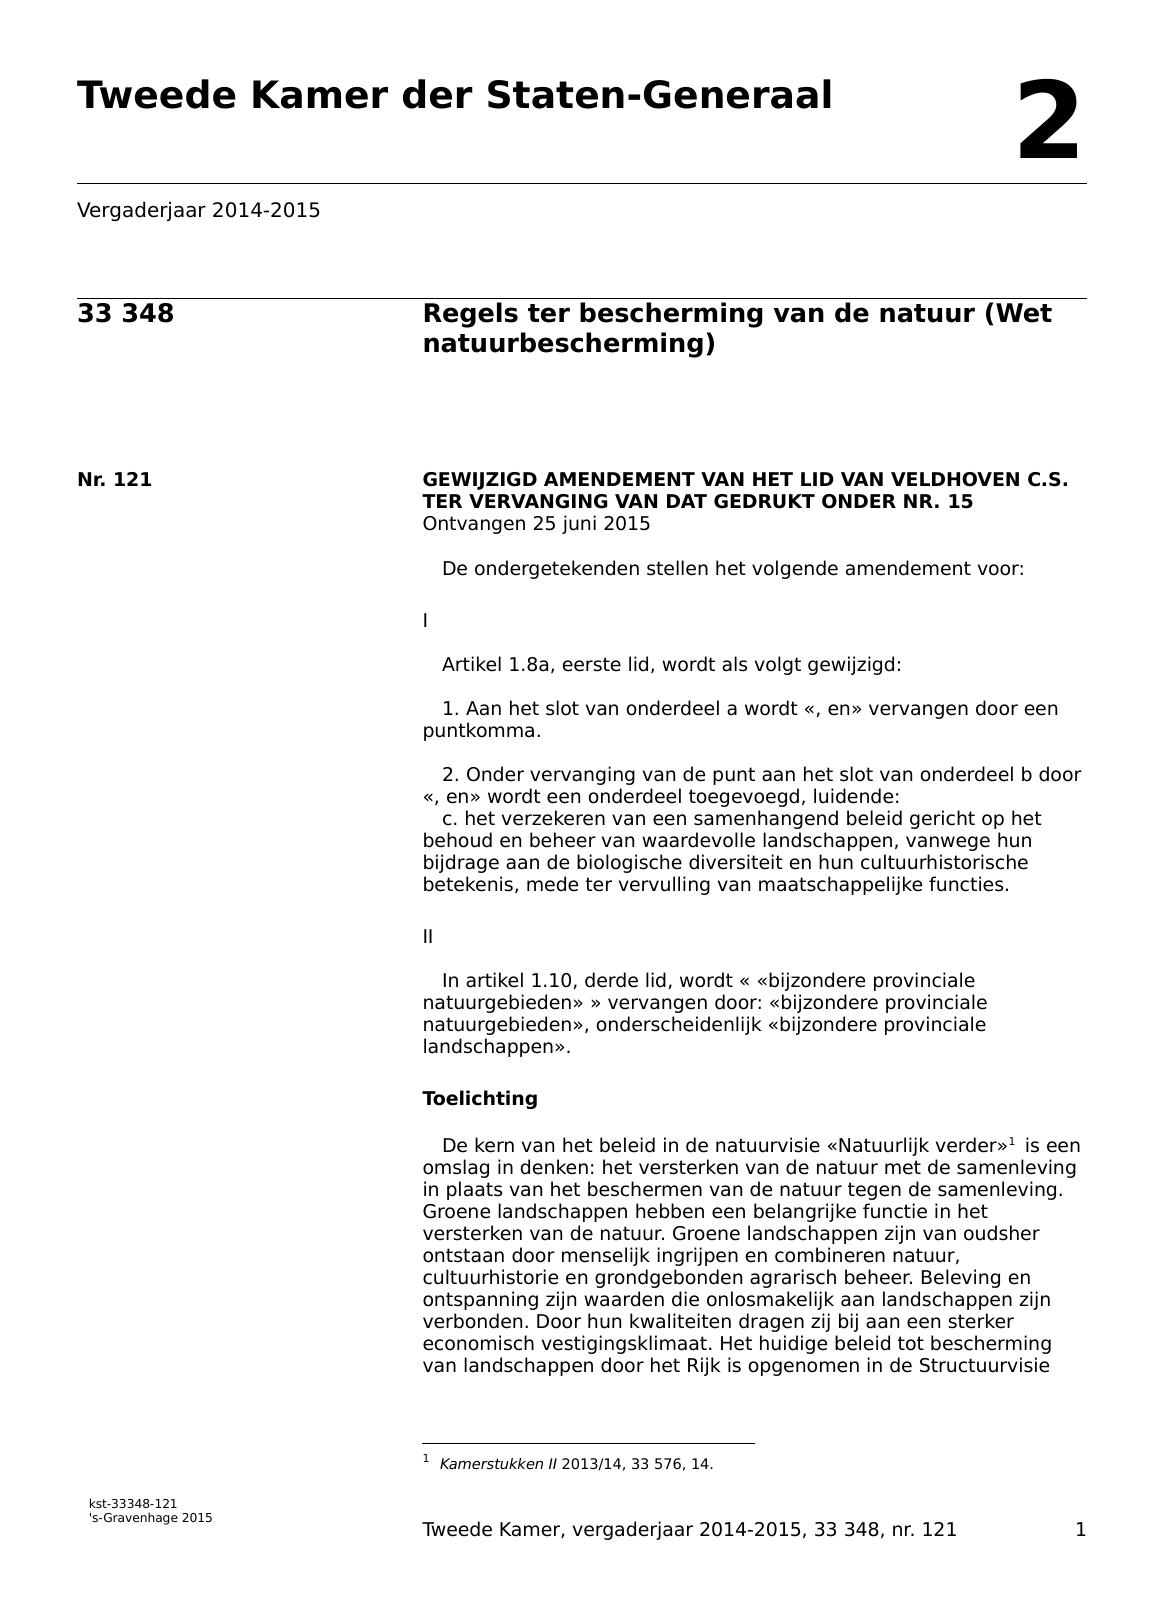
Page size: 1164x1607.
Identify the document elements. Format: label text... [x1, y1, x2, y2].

subtitle Toelichting [422, 1088, 1087, 1110]
text De kern van het beleid in de natuurvisie «Natuurlijk verder» is een omslag in denken: het versterken van de natuur met de samenleving in plaats van het beschermen van de natuur tegen de samenleving. Groene landschappen hebben een belangrijke functie in het versterken van de natuur. Groene landschappen zijn van oudsher ontstaan door menselijk ingrijpen en combineren natuur, cultuurhistorie en grondgebonden agrarisch beheer. Beleving en ontspanning zijn waarden die onlosmakelijk aan landschappen zijn verbonden. Door hun kwaliteiten dragen zij bij aan een sterker economisch vestigingsklimaat. Het huidige beleid tot bescherming van landschappen door het Rijk is opgenomen in de Structuurvisie [422, 1135, 1087, 1377]
subtitle Nr. 121 GEWIJZIGD AMENDEMENT VAN HET LID VAN VELDHOVEN C.S. TER VERVANGING VAN DAT GEDRUKT ONDER NR. 15 [77, 469, 1087, 513]
text In artikel 1.10, derde lid, wordt « «bijzondere provinciale natuurgebieden» » vervangen door: «bijzondere provinciale natuurgebieden», onderscheidenlijk «bijzondere provinciale landschappen». [422, 970, 1087, 1058]
subtitle 33 348 Regels ter bescherming van de natuur (Wet natuurbescherming) [77, 299, 1087, 358]
table_cell Vergaderjaar 2014-2015 [77, 184, 1087, 298]
text De ondergetekenden stellen het volgende amendement voor: [422, 557, 1087, 579]
subtitle II [422, 926, 1087, 948]
text Kamerstukken II 2013/14, 33 576, 14. [422, 1452, 1087, 1474]
text 1. Aan het slot van onderdeel a wordt «, en» vervangen door een puntkomma. [422, 698, 1087, 742]
text Artikel 1.8a, eerste lid, wordt als volgt gewijzigd: [422, 654, 1087, 676]
table_header Tweede Kamer der Staten-Generaal [77, 59, 886, 183]
text kst-33348-121 [88, 1497, 323, 1511]
text 2. Onder vervanging van de punt aan het slot van onderdeel b door «, en» wordt een onderdeel toegevoegd, luidende: [422, 764, 1087, 808]
subtitle I [422, 609, 1087, 631]
text c. het verzekeren van een samenhangend beleid gericht op het behoud en beheer van waardevolle landschappen, vanwege hun bijdrage aan de biologische diversiteit en hun cultuurhistorische betekenis, mede ter vervulling van maatschappelijke functies. [422, 808, 1087, 896]
text 's-Gravenhage 2015 [88, 1511, 323, 1525]
table_header 2 [886, 59, 1087, 183]
text Ontvangen 25 juni 2015 [422, 513, 1087, 535]
